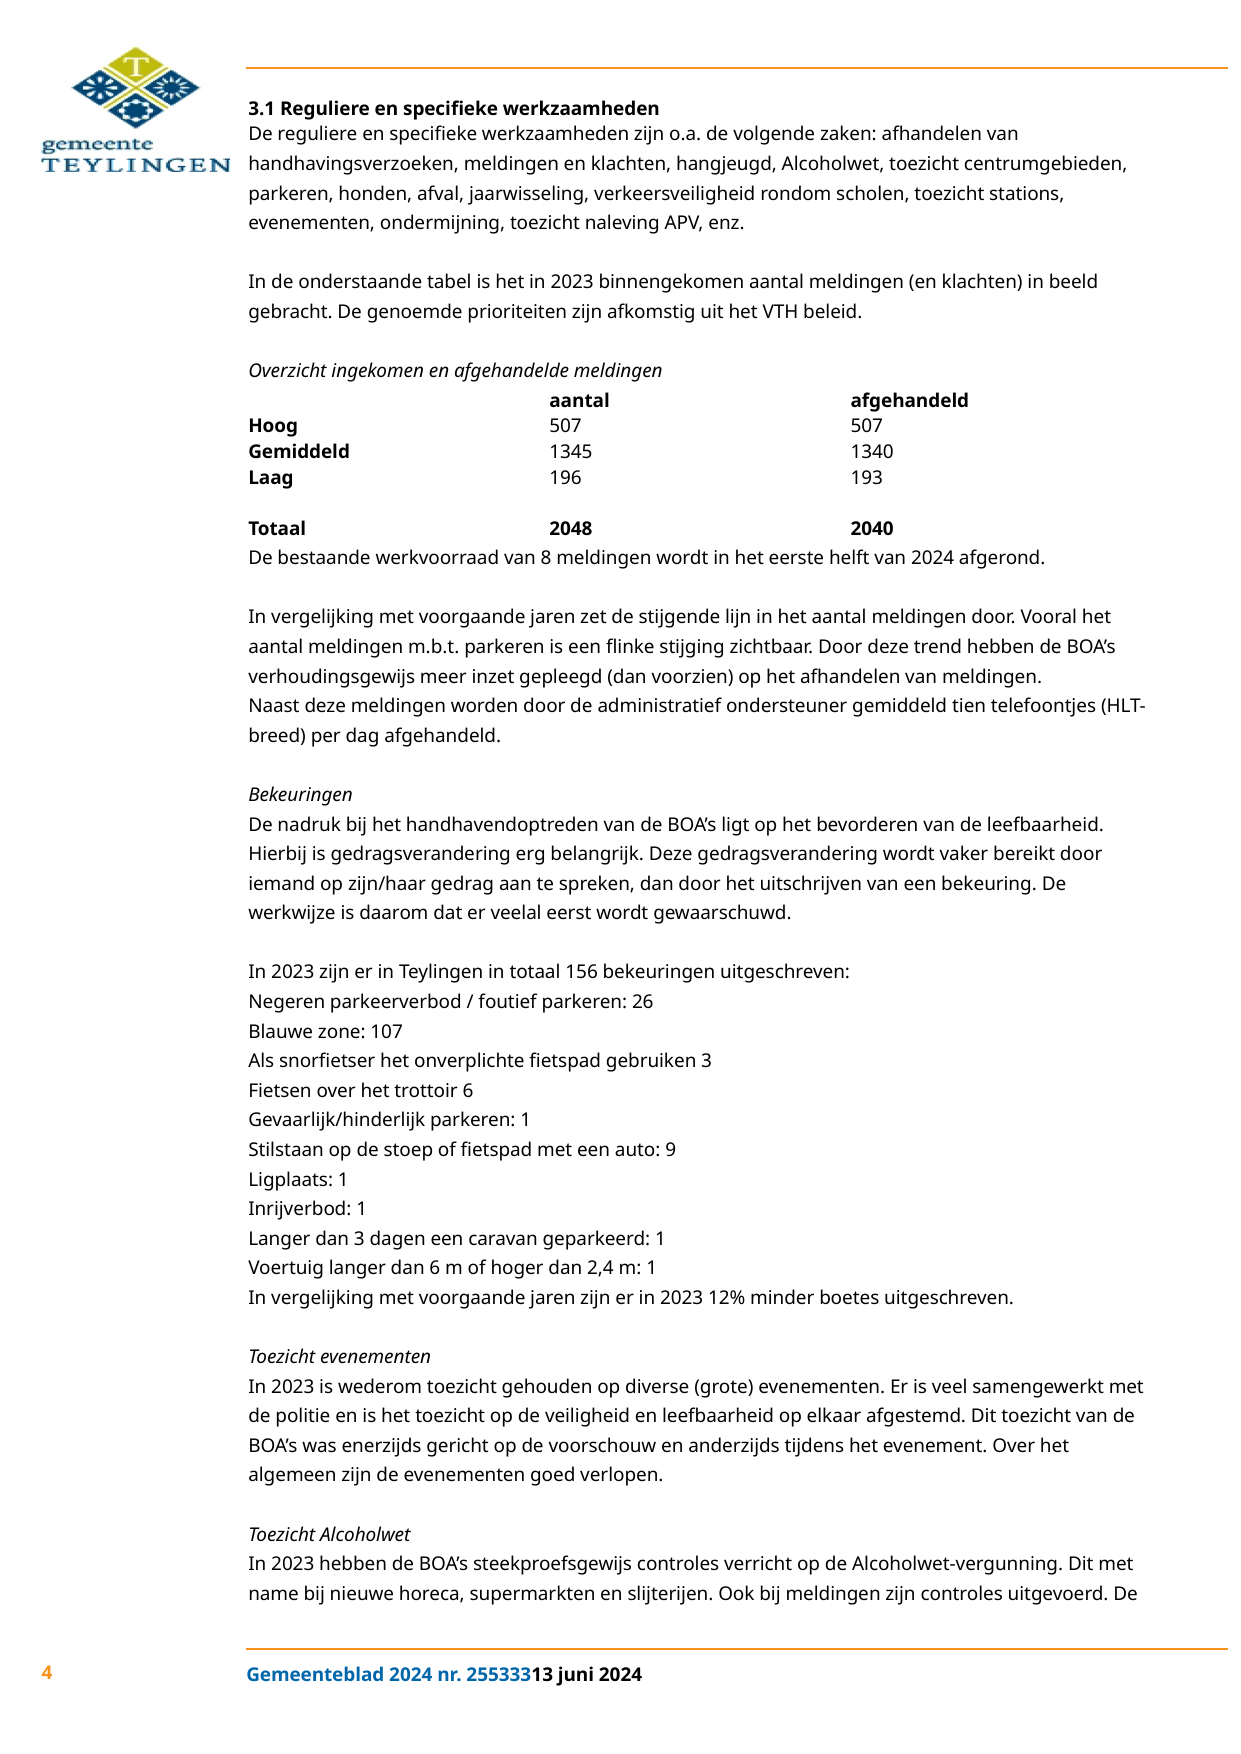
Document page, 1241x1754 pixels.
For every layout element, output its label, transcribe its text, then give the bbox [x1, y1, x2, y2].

table_header afgehandeld [850, 387, 1152, 413]
table_cell 193 [850, 464, 1152, 490]
table_cell Hoog [248, 413, 549, 438]
text Toezicht Alcoholwet [248, 1521, 1152, 1546]
table_cell 1345 [549, 438, 850, 464]
text In vergelijking met voorgaande jaren zet de stijgende lijn in het aantal meldingen door. Vooral het aantal meldingen m.b.t. parkeren is een flinke stijging zichtbaar. Door deze trend hebben de BOA’s verhoudingsgewijs meer inzet gepleegd (dan voorzien) op het afhandelen van meldingen. [248, 604, 1152, 688]
text Overzicht ingekomen en afgehandelde meldingen [248, 357, 1152, 383]
table_cell 2048 [549, 516, 850, 541]
table_cell [549, 490, 850, 516]
table_cell Totaal [248, 516, 549, 541]
table_cell [248, 490, 549, 516]
text Toezicht evenementen [248, 1343, 1152, 1369]
table_header [248, 387, 549, 413]
table_cell 507 [850, 413, 1152, 438]
text Inrijverbod: 1 [248, 1195, 1152, 1221]
table_cell Laag [248, 464, 549, 490]
table_header aantal [549, 387, 850, 413]
text In 2023 zijn er in Teylingen in totaal 156 bekeuringen uitgeschreven: [248, 959, 1152, 984]
text Langer dan 3 dagen een caravan geparkeerd: 1 [248, 1225, 1152, 1251]
text Bekeuringen [248, 781, 1152, 807]
text Negeren parkeerverbod / foutief parkeren: 26 [248, 988, 1152, 1014]
text Gevaarlijk/hinderlijk parkeren: 1 [248, 1107, 1152, 1132]
text Als snorfietser het onverplichte fietspad gebruiken 3 [248, 1047, 1152, 1073]
text In 2023 is wederom toezicht gehouden op diverse (grote) evenementen. Er is veel samengewerkt met de politie en is het toezicht op de veiligheid en leefbaarheid op elkaar afgestemd. Dit toezicht van de BOA’s was enerzijds gericht op de voorschouw en anderzijds tijdens het evenement. Over het algemeen zijn de evenementen goed verlopen. [248, 1373, 1152, 1487]
text Naast deze meldingen worden door de administratief ondersteuner gemiddeld tien telefoontjes (HLT-breed) per dag afgehandeld. [248, 692, 1152, 748]
text In de onderstaande tabel is het in 2023 binnengekomen aantal meldingen (en klachten) in beeld gebracht. De genoemde prioriteiten zijn afkomstig uit het VTH beleid. [248, 268, 1152, 324]
text In vergelijking met voorgaande jaren zijn er in 2023 12% minder boetes uitgeschreven. [248, 1284, 1152, 1310]
table_cell 507 [549, 413, 850, 438]
text Stilstaan op de stoep of fietspad met een auto: 9 [248, 1136, 1152, 1162]
table_cell Gemiddeld [248, 438, 549, 464]
text Fietsen over het trottoir 6 [248, 1077, 1152, 1103]
text In 2023 hebben de BOA’s steekproefsgewijs controles verricht op de Alcoholwet-vergunning. Dit met name bij nieuwe horeca, supermarkten en slijterijen. Ook bij meldingen zijn controles uitgevoerd. De [248, 1550, 1152, 1606]
table_cell 1340 [850, 438, 1152, 464]
table_cell 2040 [850, 516, 1152, 541]
text Ligplaats: 1 [248, 1166, 1152, 1191]
text Blauwe zone: 107 [248, 1018, 1152, 1043]
text De reguliere en specifieke werkzaamheden zijn o.a. de volgende zaken: afhandelen van handhavingsverzoeken, meldingen en klachten, hangjeugd, Alcoholwet, toezicht centrumgebieden, parkeren, honden, afval, jaarwisseling, verkeersveiligheid rondom scholen, toezicht stations, evenementen, ondermijning, toezicht naleving APV, enz. [248, 121, 1152, 235]
picture [41, 47, 231, 172]
text 3.1 Reguliere en specifieke werkzaamheden [248, 95, 1152, 121]
text De nadruk bij het handhavendoptreden van de BOA’s ligt op het bevorderen van de leefbaarheid. Hierbij is gedragsverandering erg belangrijk. Deze gedragsverandering wordt vaker bereikt door iemand op zijn/haar gedrag aan te spreken, dan door het uitschrijven van een bekeuring. De werkwijze is daarom dat er veelal eerst wordt gewaarschuwd. [248, 811, 1152, 925]
table_cell [850, 490, 1152, 516]
text De bestaande werkvoorraad van 8 meldingen wordt in het eerste helft van 2024 afgerond. [248, 544, 1152, 570]
text Voertuig langer dan 6 m of hoger dan 2,4 m: 1 [248, 1254, 1152, 1280]
table_cell 196 [549, 464, 850, 490]
